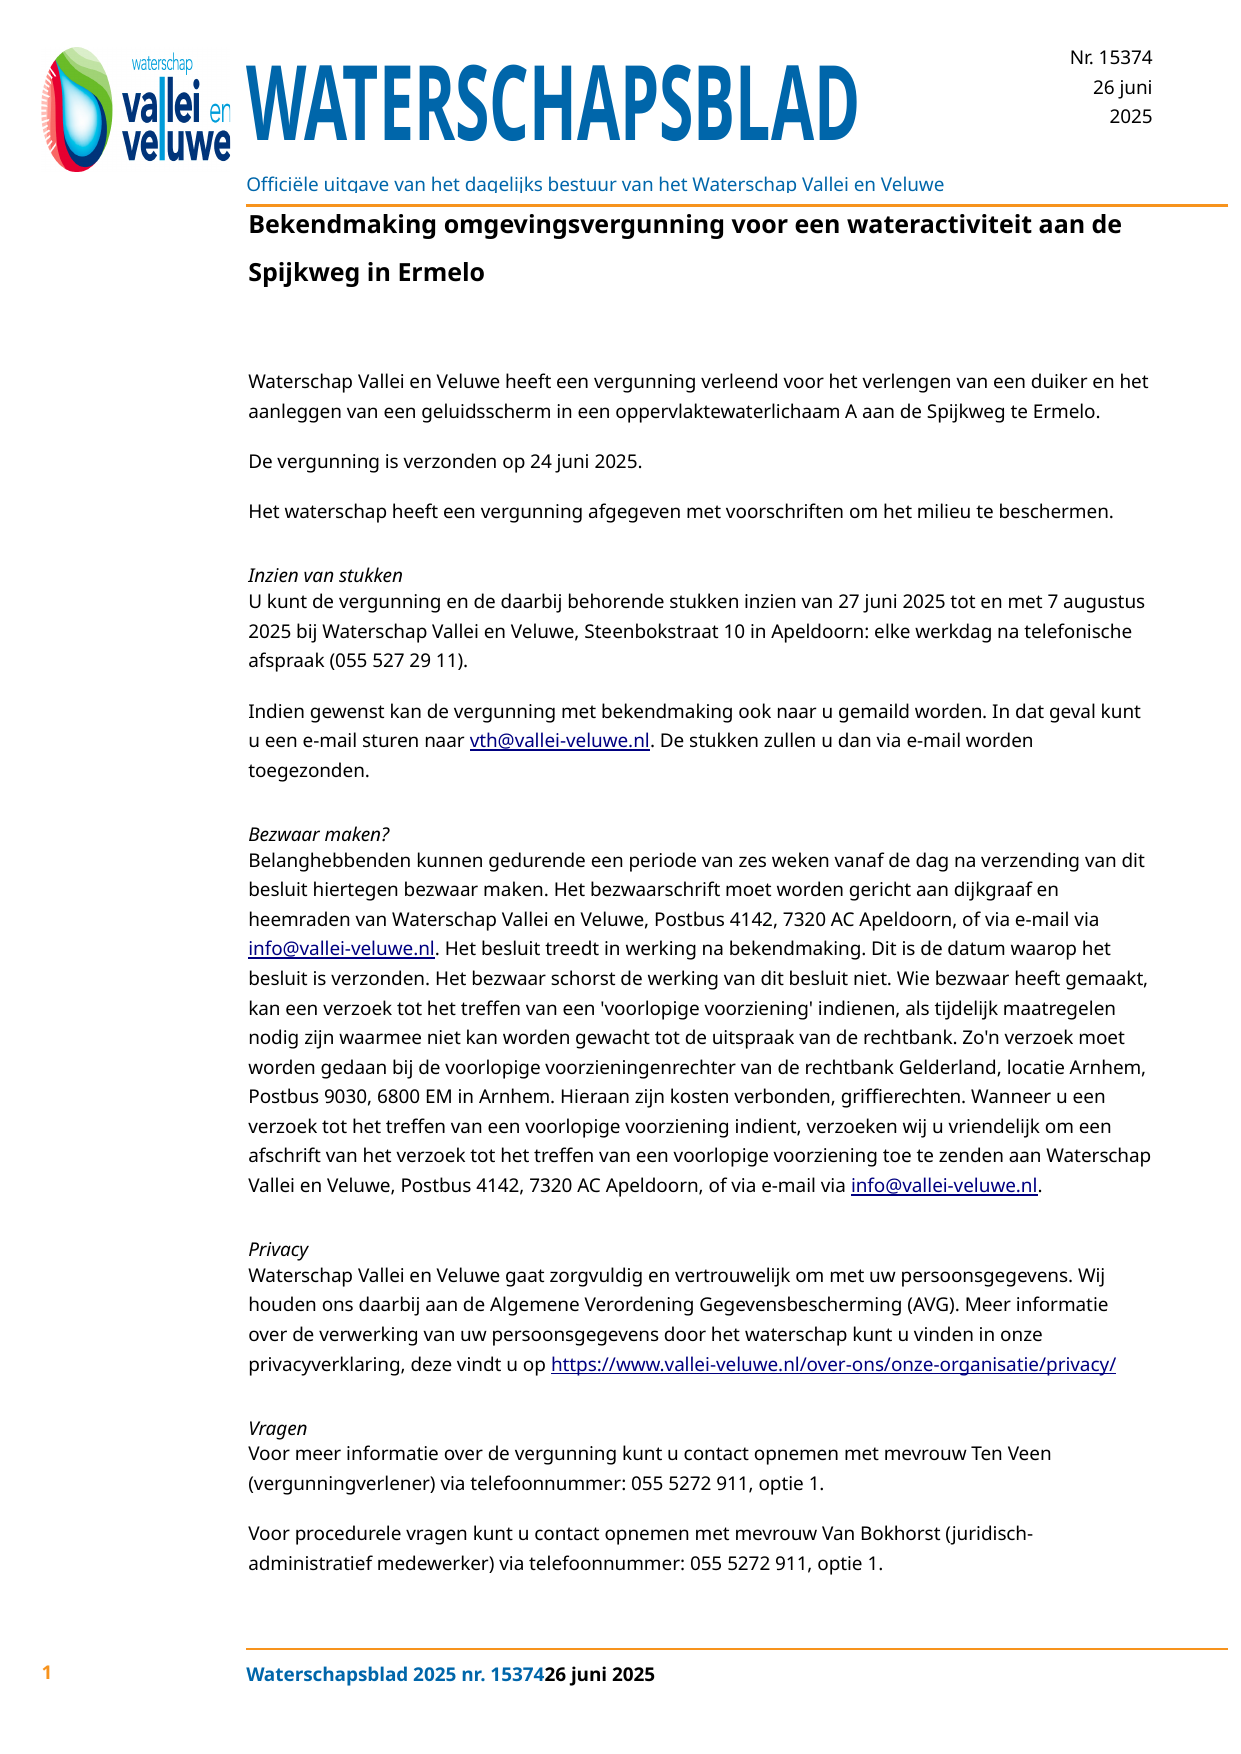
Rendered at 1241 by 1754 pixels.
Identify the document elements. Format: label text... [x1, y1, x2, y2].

text Bekendmaking omgevingsvergunning voor een wateractiviteit aan de Spijkweg in Ermelo [248, 207, 1152, 288]
text Privacy [248, 1236, 1152, 1262]
text U kunt de vergunning en de daarbij behorende stukken inzien van 27 juni 2025 tot en met 7 augustus 2025 bij Waterschap Vallei en Veluwe, Steenbokstraat 10 in Apeldoorn: elke werkdag na telefonische afspraak (055 527 29 11). [248, 588, 1152, 673]
text Voor meer informatie over de vergunning kunt u contact opnemen met mevrouw Ten Veen (vergunningverlener) via telefoonnummer: 055 5272 911, optie 1. [248, 1440, 1152, 1496]
picture [41, 47, 231, 172]
text Voor procedurele vragen kunt u contact opnemen met mevrouw Van Bokhorst (juridisch-administratief medewerker) via telefoonnummer: 055 5272 911, optie 1. [248, 1520, 1152, 1576]
text De vergunning is verzonden op 24 juni 2025. [248, 448, 1152, 474]
text Indien gewenst kan de vergunning met bekendmaking ook naar u gemaild worden. In dat geval kunt u een e-mail sturen naar vth@vallei-veluwe.nl. De stukken zullen u dan via e-mail worden toegezonden. [248, 698, 1152, 783]
text Inzien van stukken [248, 563, 1152, 588]
text Het waterschap heeft een vergunning afgegeven met voorschriften om het milieu te beschermen. [248, 499, 1152, 524]
text Vragen [248, 1415, 1152, 1440]
text Waterschap Vallei en Veluwe heeft een vergunning verleend voor het verlengen van een duiker en het aanleggen van een geluidsscherm in een oppervlaktewaterlichaam A aan de Spijkweg te Ermelo. [248, 368, 1152, 424]
text Waterschap Vallei en Veluwe gaat zorgvuldig en vertrouwelijk om met uw persoonsgegevens. Wij houden ons daarbij aan de Algemene Verordening Gegevensbescherming (AVG). Meer informatie over de verwerking van uw persoonsgegevens door het waterschap kunt u vinden in onze privacyverklaring, deze vindt u op https://www.vallei-veluwe.nl/over-ons/onze-organisatie/privacy/ [248, 1262, 1152, 1376]
text Belanghebbenden kunnen gedurende een periode van zes weken vanaf de dag na verzending van dit besluit hiertegen bezwaar maken. Het bezwaarschrift moet worden gericht aan dijkgraaf en heemraden van Waterschap Vallei en Veluwe, Postbus 4142, 7320 AC Apeldoorn, of via e-mail via info@vallei-veluwe.nl. Het besluit treedt in werking na bekendmaking. Dit is de datum waarop het besluit is verzonden. Het bezwaar schorst de werking van dit besluit niet. Wie bezwaar heeft gemaakt, kan een verzoek tot het treffen van een 'voorlopige voorziening' indienen, als tijdelijk maatregelen nodig zijn waarmee niet kan worden gewacht tot de uitspraak van de rechtbank. Zo'n verzoek moet worden gedaan bij de voorlopige voorzieningenrechter van de rechtbank Gelderland, locatie Arnhem, Postbus 9030, 6800 EM in Arnhem. Hieraan zijn kosten verbonden, griffierechten. Wanneer u een verzoek tot het treffen van een voorlopige voorziening indient, verzoeken wij u vriendelijk om een afschrift van het verzoek tot het treffen van een voorlopige voorziening toe te zenden aan Waterschap Vallei en Veluwe, Postbus 4142, 7320 AC Apeldoorn, of via e-mail via info@vallei-veluwe.nl. [248, 847, 1152, 1198]
text Bezwaar maken? [248, 821, 1152, 847]
